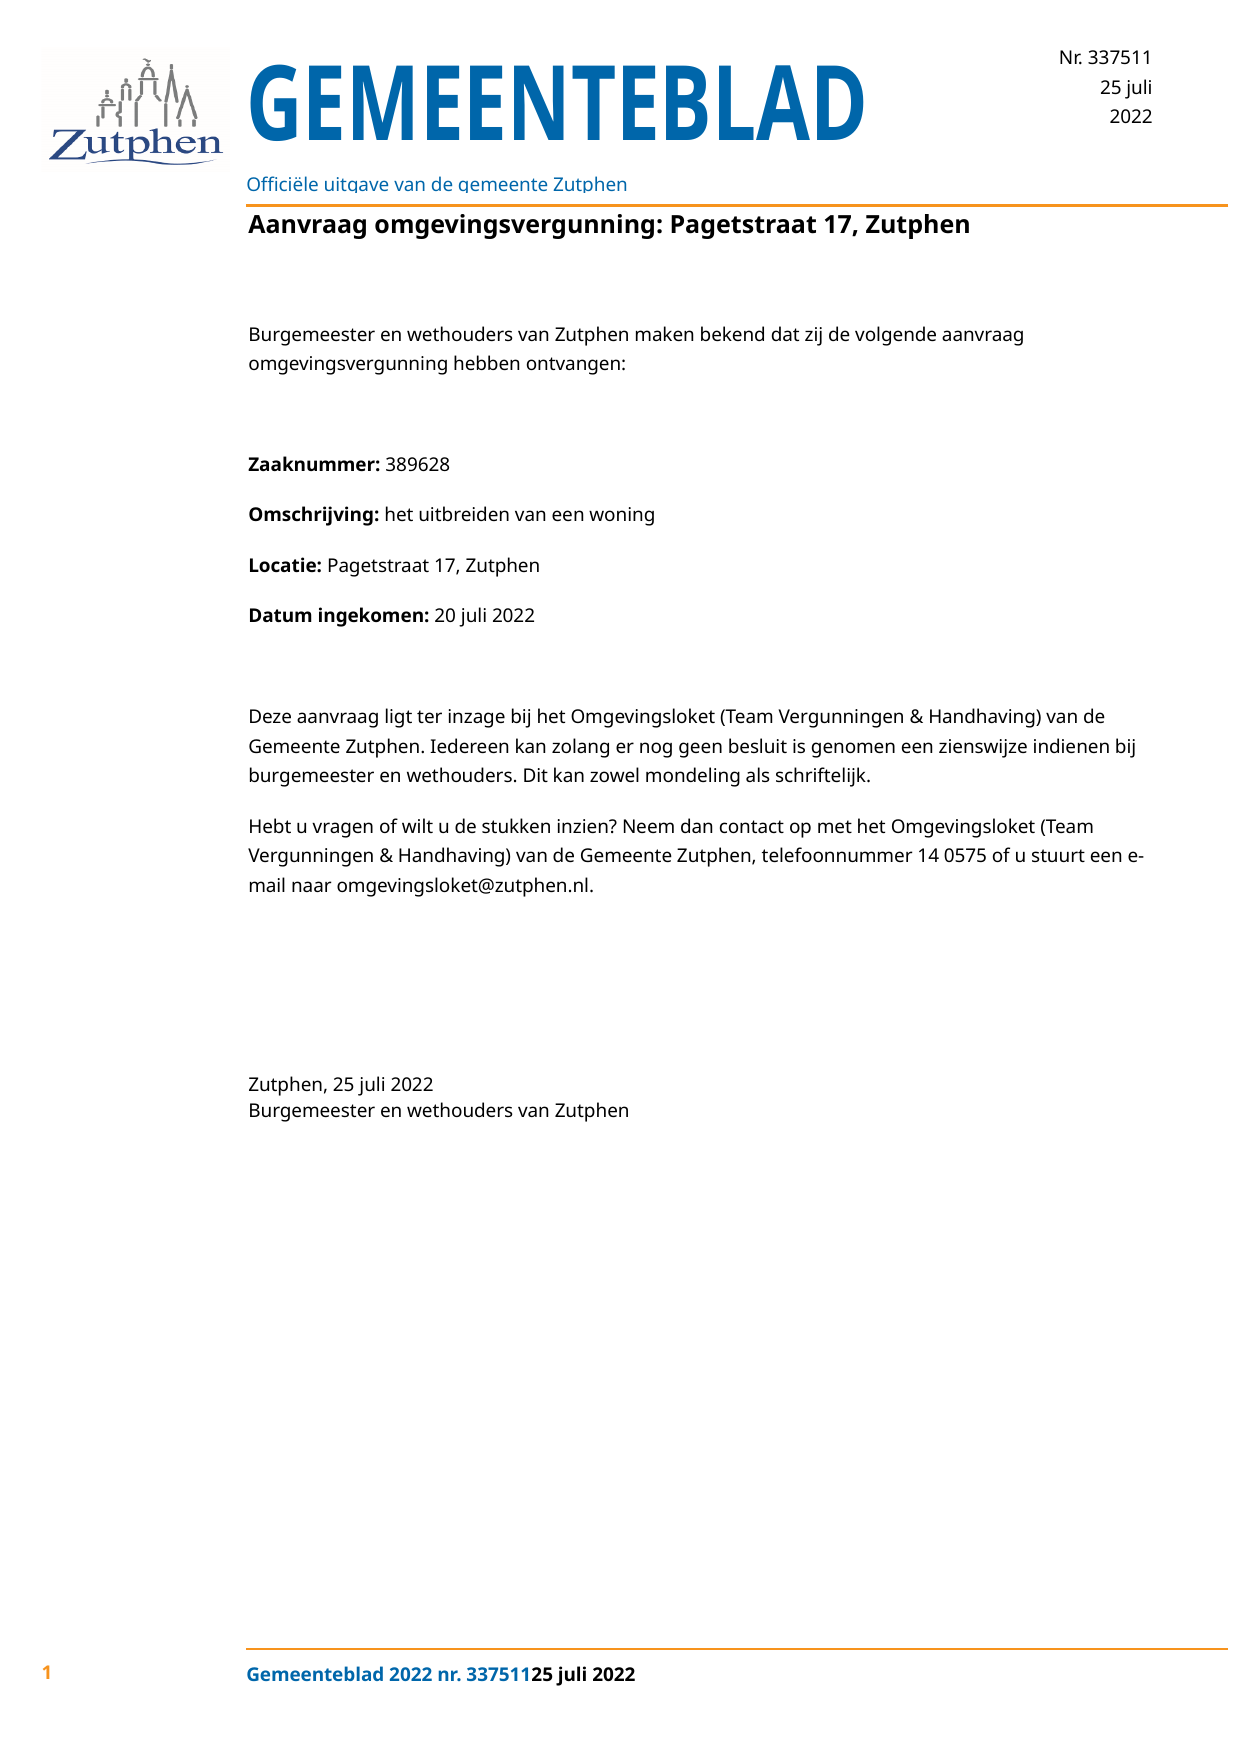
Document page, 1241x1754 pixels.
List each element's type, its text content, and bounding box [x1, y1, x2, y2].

text Locatie: Pagetstraat 17, Zutphen [248, 552, 1152, 578]
text Zaaknummer: 389628 [248, 451, 1152, 477]
text Aanvraag omgevingsvergunning: Pagetstraat 17, Zutphen [248, 207, 1152, 241]
text Burgemeester en wethouders van Zutphen [248, 1097, 1152, 1122]
picture [41, 47, 231, 172]
text Burgemeester en wethouders van Zutphen maken bekend dat zij de volgende aanvraag omgevingsvergunning hebben ontvangen: [248, 321, 1152, 376]
text Zutphen, 25 juli 2022 [248, 1071, 1152, 1097]
text Omschrijving: het uitbreiden van een woning [248, 502, 1152, 527]
text Hebt u vragen of wilt u de stukken inzien? Neem dan contact op met het Omgevingsloket (Team Vergunningen & Handhaving) van de Gemeente Zutphen, telefoonnummer 14 0575 of u stuurt een e-mail naar omgevingsloket@zutphen.nl. [248, 813, 1152, 898]
text Deze aanvraag ligt ter inzage bij het Omgevingsloket (Team Vergunningen & Handhaving) van de Gemeente Zutphen. Iedereen kan zolang er nog geen besluit is genomen een zienswijze indienen bij burgemeester en wethouders. Dit kan zowel mondeling als schriftelijk. [248, 703, 1152, 788]
text Datum ingekomen: 20 juli 2022 [248, 602, 1152, 628]
